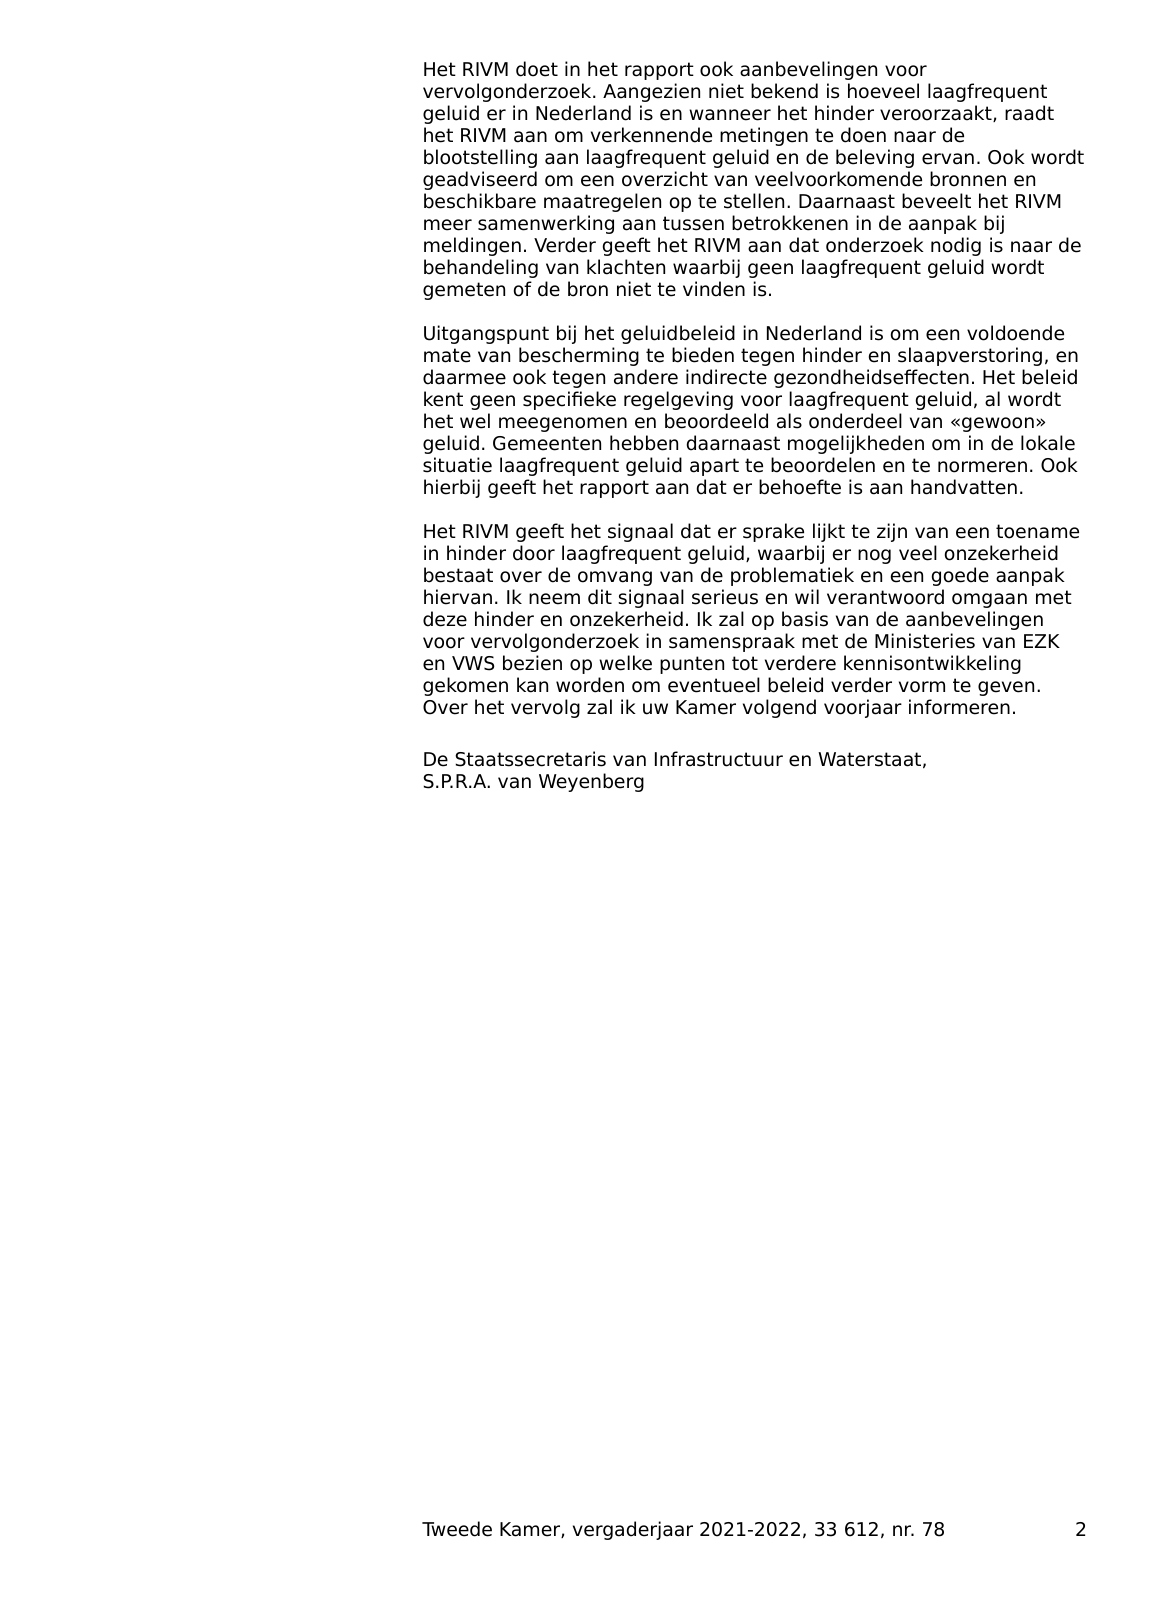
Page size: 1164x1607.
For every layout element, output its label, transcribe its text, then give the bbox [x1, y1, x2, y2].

text Het RIVM geeft het signaal dat er sprake lijkt te zijn van een toename in hinder door laagfrequent geluid, waarbij er nog veel onzekerheid bestaat over de omvang van de problematiek en een goede aanpak hiervan. Ik neem dit signaal serieus en wil verantwoord omgaan met deze hinder en onzekerheid. Ik zal op basis van de aanbevelingen voor vervolgonderzoek in samenspraak met de Ministeries van EZK en VWS bezien op welke punten tot verdere kennisontwikkeling gekomen kan worden om eventueel beleid verder vorm te geven. Over het vervolg zal ik uw Kamer volgend voorjaar informeren. [422, 521, 1087, 719]
text Uitgangspunt bij het geluidbeleid in Nederland is om een voldoende mate van bescherming te bieden tegen hinder en slaapverstoring, en daarmee ook tegen andere indirecte gezondheidseffecten. Het beleid kent geen specifieke regelgeving voor laagfrequent geluid, al wordt het wel meegenomen en beoordeeld als onderdeel van «gewoon» geluid. Gemeenten hebben daarnaast mogelijkheden om in de lokale situatie laagfrequent geluid apart te beoordelen en te normeren. Ook hierbij geeft het rapport aan dat er behoefte is aan handvatten. [422, 323, 1087, 499]
text De Staatssecretaris van Infrastructuur en Waterstaat, S.P.R.A. van Weyenberg [422, 749, 1087, 793]
text Het RIVM doet in het rapport ook aanbevelingen voor vervolgonderzoek. Aangezien niet bekend is hoeveel laagfrequent geluid er in Nederland is en wanneer het hinder veroorzaakt, raadt het RIVM aan om verkennende metingen te doen naar de blootstelling aan laagfrequent geluid en de beleving ervan. Ook wordt geadviseerd om een overzicht van veelvoorkomende bronnen en beschikbare maatregelen op te stellen. Daarnaast beveelt het RIVM meer samenwerking aan tussen betrokkenen in de aanpak bij meldingen. Verder geeft het RIVM aan dat onderzoek nodig is naar de behandeling van klachten waarbij geen laagfrequent geluid wordt gemeten of de bron niet te vinden is. [422, 59, 1087, 301]
